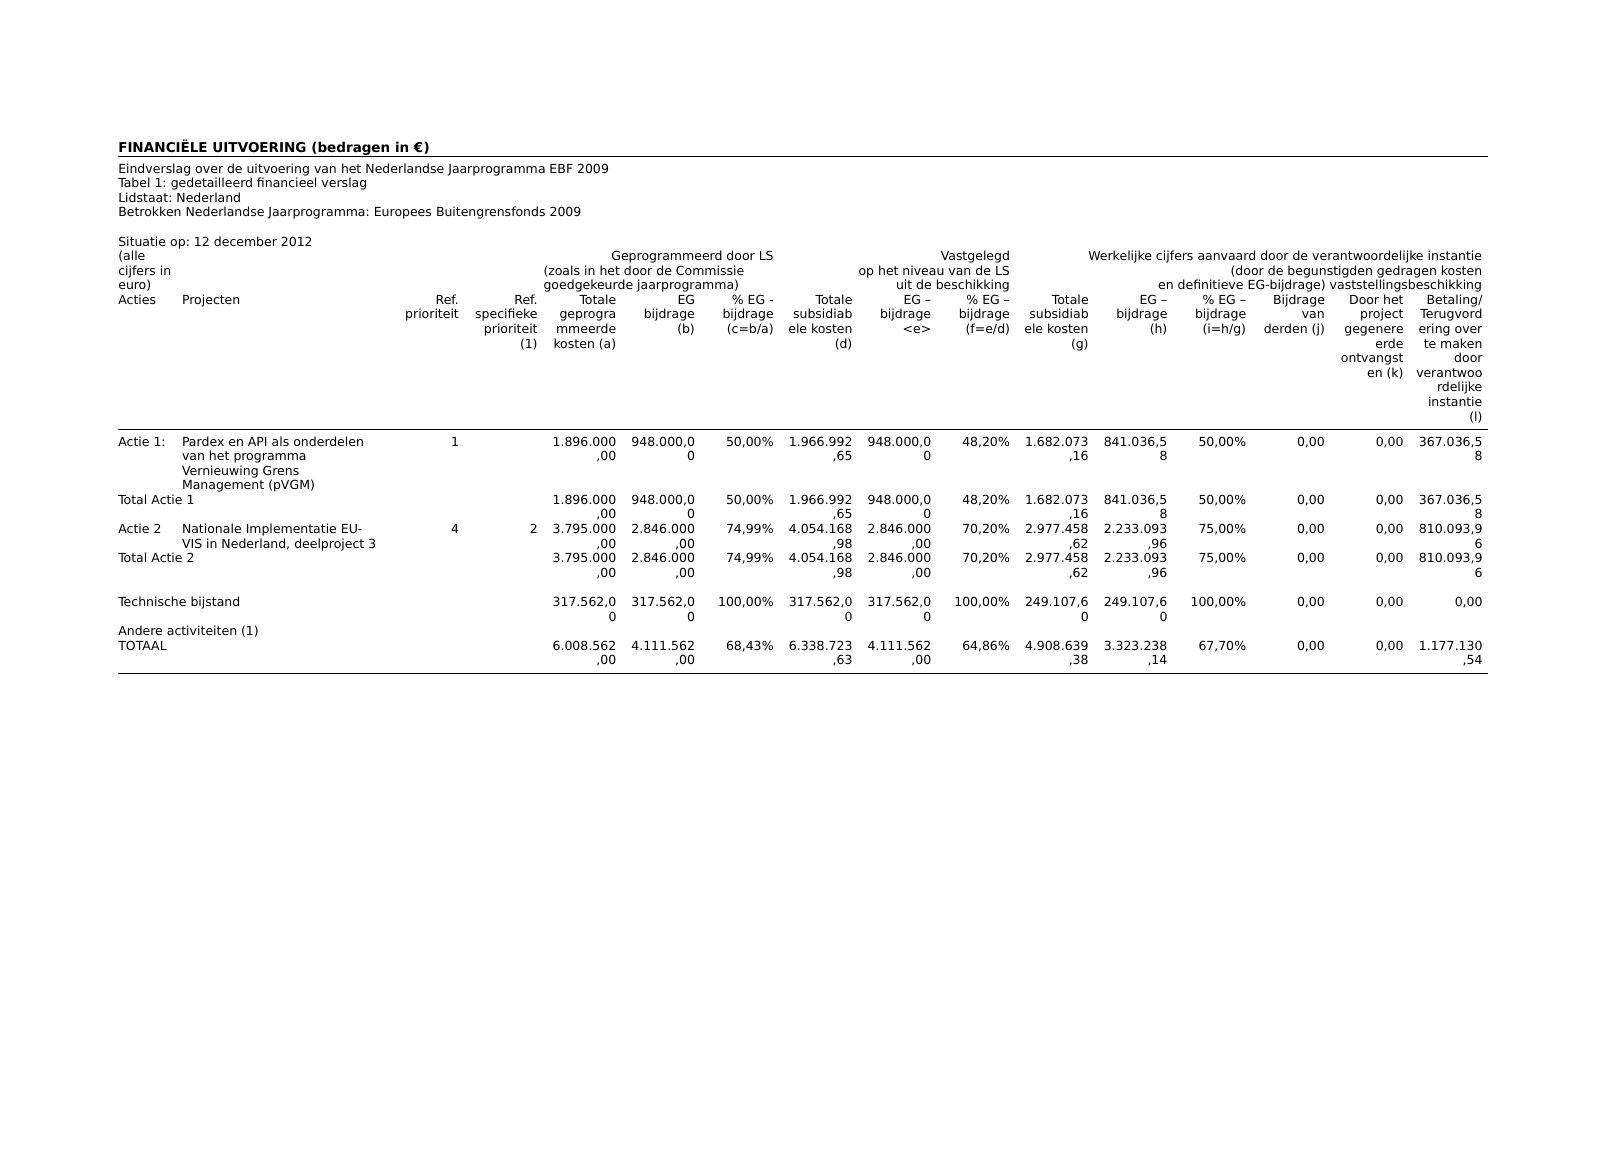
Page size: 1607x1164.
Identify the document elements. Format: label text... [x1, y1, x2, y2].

table_cell 1.896.000,00 [543, 493, 622, 522]
table_cell Situatie op: 12 december 2012 [118, 234, 1488, 249]
table_cell Nationale Implementatie EU-VIS in Nederland, deelproject 3 [176, 522, 386, 551]
table_cell 64,86% [937, 639, 1016, 672]
table_cell 2 [465, 522, 543, 551]
table_cell [937, 624, 1016, 638]
table_cell 948.000,00 [858, 430, 937, 493]
table_cell [1094, 580, 1173, 595]
table_cell 317.562,00 [622, 595, 701, 624]
table_cell 317.562,00 [858, 595, 937, 624]
table_cell [701, 624, 779, 638]
table_cell 367.036,58 [1409, 430, 1488, 493]
table_cell 67,70% [1173, 639, 1252, 672]
table_cell 6.008.562,00 [543, 639, 622, 672]
table_cell 100,00% [701, 595, 779, 624]
table_cell 2.977.458,62 [1016, 551, 1094, 580]
table_cell 948.000,00 [858, 493, 937, 522]
table_cell Totale geprogrammeerde kosten (a) [543, 293, 622, 429]
table_cell [779, 580, 858, 595]
table_cell [858, 624, 937, 638]
table_cell 810.093,96 [1409, 551, 1488, 580]
table_cell (alle cijfers in euro) [118, 249, 176, 293]
table_cell [1252, 580, 1331, 595]
table_cell 2.233.093,96 [1094, 551, 1173, 580]
table_cell Actie 1: [118, 430, 176, 493]
table_cell 75,00% [1173, 551, 1252, 580]
table_cell 1.682.073,16 [1016, 430, 1094, 493]
table_cell 0,00 [1331, 493, 1409, 522]
table_cell 2.233.093,96 [1094, 522, 1173, 551]
table_cell Totale subsidiabele kosten (d) [779, 293, 858, 429]
table_cell Betrokken Nederlandse Jaarprogramma: Europees Buitengrensfonds 2009 [118, 205, 1488, 220]
table_cell 1.896.000,00 [543, 430, 622, 493]
table_cell 1.177.130,54 [1409, 639, 1488, 672]
table_cell Geprogrammeerd door LS [543, 249, 779, 263]
table_cell EG bijdrage (b) [622, 293, 701, 429]
table_cell 100,00% [1173, 595, 1252, 624]
table_cell [1173, 580, 1252, 595]
table_cell [176, 249, 386, 293]
table_cell 317.562,00 [543, 595, 622, 624]
table_cell 0,00 [1252, 551, 1331, 580]
table_cell 0,00 [1331, 595, 1409, 624]
table_cell [858, 580, 937, 595]
table_cell % EG – bijdrage (i=h/g) [1173, 293, 1252, 429]
table_cell Totale subsidiabele kosten (g) [1016, 293, 1094, 429]
table_cell [701, 580, 779, 595]
table_cell [622, 580, 701, 595]
table_cell 0,00 [1331, 522, 1409, 551]
table_cell Betaling/Terugvordering over te maken door verantwoordelijke instantie (l) [1409, 293, 1488, 429]
table_cell [1252, 624, 1331, 638]
table_cell 4.054.168,98 [779, 522, 858, 551]
table_cell en definitieve EG-bijdrage) vaststellingsbeschikking [1016, 278, 1488, 293]
table_cell [1409, 624, 1488, 638]
table_cell 0,00 [1409, 595, 1488, 624]
table_cell 48,20% [937, 493, 1016, 522]
table_cell 2.846.000,00 [858, 522, 937, 551]
table_cell 74,99% [701, 522, 779, 551]
table_cell 1.682.073,16 [1016, 493, 1094, 522]
table_cell Ref. prioriteit [386, 293, 464, 429]
table_cell 0,00 [1252, 430, 1331, 493]
table_cell 948.000,00 [622, 493, 701, 522]
table_cell op het niveau van de LS [779, 264, 1016, 278]
table_cell [1331, 624, 1409, 638]
table_cell 2.846.000,00 [858, 551, 937, 580]
table_cell 70,20% [937, 522, 1016, 551]
table_cell 4.111.562,00 [858, 639, 937, 672]
table_cell 4.054.168,98 [779, 551, 858, 580]
table_cell 2.846.000,00 [622, 522, 701, 551]
table_cell 841.036,58 [1094, 493, 1173, 522]
table_cell 841.036,58 [1094, 430, 1173, 493]
table_cell [779, 624, 858, 638]
table_cell [1094, 624, 1173, 638]
table_cell (zoals in het door de Commissie [543, 264, 779, 278]
table_cell 1.966.992,65 [779, 430, 858, 493]
table_cell Eindverslag over de uitvoering van het Nederlandse Jaarprogramma EBF 2009 [118, 157, 1488, 176]
table_cell 367.036,58 [1409, 493, 1488, 522]
table_cell 0,00 [1252, 639, 1331, 672]
table_cell [465, 430, 543, 493]
table_cell goedgekeurde jaarprogramma) [543, 278, 779, 293]
table_cell [118, 580, 176, 595]
table_cell 249.107,60 [1016, 595, 1094, 624]
table_cell 2.846.000,00 [622, 551, 701, 580]
table_cell % EG – bijdrage (f=e/d) [937, 293, 1016, 429]
table_cell Door het project gegenereerde ontvangsten (k) [1331, 293, 1409, 429]
table_cell 48,20% [937, 430, 1016, 493]
table_cell Pardex en API als onderdelen van het programma Vernieuwing Grens Management (pVGM) [176, 430, 386, 493]
table_cell Ref. specifieke prioriteit (1) [465, 293, 543, 429]
table_cell 0,00 [1331, 639, 1409, 672]
table_cell 75,00% [1173, 522, 1252, 551]
table_cell Total Actie 1 [118, 493, 543, 522]
table_cell [543, 580, 622, 595]
table_cell [1409, 580, 1488, 595]
table_cell TOTAAL [118, 639, 543, 672]
table_cell 50,00% [701, 430, 779, 493]
table_cell Werkelijke cijfers aanvaard door de verantwoordelijke instantie [1016, 249, 1488, 263]
table_cell EG – bijdrage (h) [1094, 293, 1173, 429]
table_cell [176, 580, 386, 595]
table_cell 68,43% [701, 639, 779, 672]
table_cell Total Actie 2 [118, 551, 543, 580]
table_cell [1016, 624, 1094, 638]
table_cell 1 [386, 430, 464, 493]
table_cell [1331, 580, 1409, 595]
table_cell 50,00% [701, 493, 779, 522]
table_cell 2.977.458,62 [1016, 522, 1094, 551]
table_cell 0,00 [1252, 522, 1331, 551]
table_cell [1173, 624, 1252, 638]
table_cell 3.323.238,14 [1094, 639, 1173, 672]
table_cell 3.795.000,00 [543, 551, 622, 580]
table_cell 70,20% [937, 551, 1016, 580]
table_cell EG – bijdrage <e> [858, 293, 937, 429]
table_cell [118, 220, 1488, 234]
table_cell 0,00 [1252, 493, 1331, 522]
table_cell [465, 580, 543, 595]
table_cell [622, 624, 701, 638]
table_cell 4.908.639,38 [1016, 639, 1094, 672]
table_cell 317.562,00 [779, 595, 858, 624]
table_cell 0,00 [1252, 595, 1331, 624]
table_cell 948.000,00 [622, 430, 701, 493]
table_cell Andere activiteiten (1) [118, 624, 543, 638]
table_cell Bijdrage van derden (j) [1252, 293, 1331, 429]
table_cell 50,00% [1173, 493, 1252, 522]
table_cell [1016, 580, 1094, 595]
table_cell Lidstaat: Nederland [118, 191, 1488, 205]
table_cell 1.966.992,65 [779, 493, 858, 522]
table_cell [543, 624, 622, 638]
table_cell 74,99% [701, 551, 779, 580]
table_cell [386, 580, 464, 595]
table_cell 0,00 [1331, 551, 1409, 580]
table_cell 50,00% [1173, 430, 1252, 493]
table_cell [386, 249, 464, 293]
table_header FINANCIËLE UITVOERING (bedragen in €) [118, 140, 1488, 156]
table_cell 249.107,60 [1094, 595, 1173, 624]
table_cell 810.093,96 [1409, 522, 1488, 551]
table_cell 3.795.000,00 [543, 522, 622, 551]
table_cell Vastgelegd [779, 249, 1016, 263]
table_cell [465, 249, 543, 293]
table_cell 0,00 [1331, 430, 1409, 493]
table_cell 4 [386, 522, 464, 551]
table_cell [937, 580, 1016, 595]
table_cell % EG -bijdrage (c=b/a) [701, 293, 779, 429]
table_cell 100,00% [937, 595, 1016, 624]
table_cell Actie 2 [118, 522, 176, 551]
table_cell 6.338.723,63 [779, 639, 858, 672]
table_cell Tabel 1: gedetailleerd financieel verslag [118, 176, 1488, 191]
table_cell 4.111.562,00 [622, 639, 701, 672]
table_cell (door de begunstigden gedragen kosten [1016, 264, 1488, 278]
table_cell Technische bijstand [118, 595, 543, 624]
table_cell Projecten [176, 293, 386, 429]
table_cell Acties [118, 293, 176, 429]
table_cell uit de beschikking [779, 278, 1016, 293]
